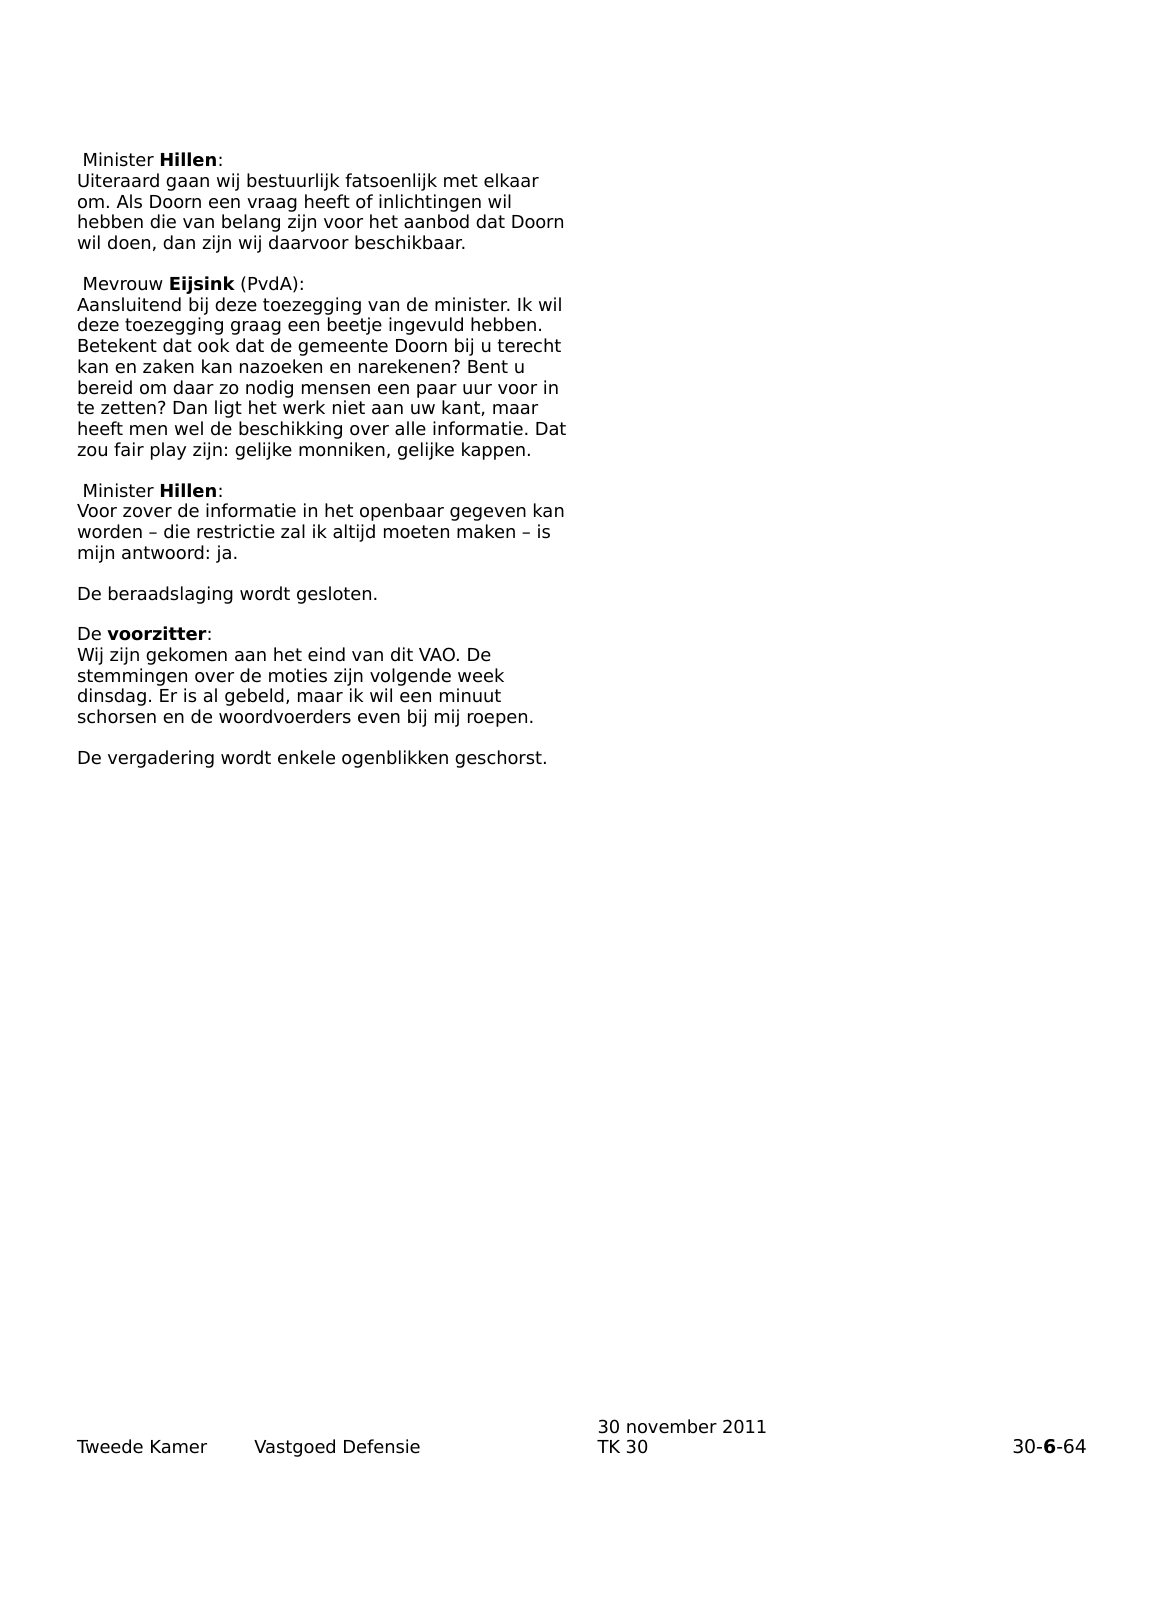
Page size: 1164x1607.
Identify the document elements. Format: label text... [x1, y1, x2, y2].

text De vergadering wordt enkele ogenblikken geschorst. [77, 748, 567, 768]
text Minister Hillen: [77, 480, 567, 501]
text De voorzitter: [77, 624, 567, 645]
text Uiteraard gaan wij bestuurlijk fatsoenlijk met elkaar om. Als Doorn een vraag heeft of inlichtingen wil hebben die van belang zijn voor het aanbod dat Doorn wil doen, dan zijn wij daarvoor beschikbaar. [77, 171, 567, 254]
text Wij zijn gekomen aan het eind van dit VAO. De stemmingen over de moties zijn volgende week dinsdag. Er is al gebeld, maar ik wil een minuut schorsen en de woordvoerders even bij mij roepen. [77, 645, 567, 728]
text Mevrouw Eijsink (PvdA): [77, 274, 567, 294]
text Aansluitend bij deze toezegging van de minister. Ik wil deze toezegging graag een beetje ingevuld hebben. Betekent dat ook dat de gemeente Doorn bij u terecht kan en zaken kan nazoeken en narekenen? Bent u bereid om daar zo nodig mensen een paar uur voor in te zetten? Dan ligt het werk niet aan uw kant, maar heeft men wel de beschikking over alle informatie. Dat zou fair play zijn: gelijke monniken, gelijke kappen. [77, 294, 567, 460]
text Minister Hillen: [77, 150, 567, 171]
text Voor zover de informatie in het openbaar gegeven kan worden – die restrictie zal ik altijd moeten maken – is mijn antwoord: ja. [77, 501, 567, 563]
text De beraadslaging wordt gesloten. [77, 583, 567, 604]
